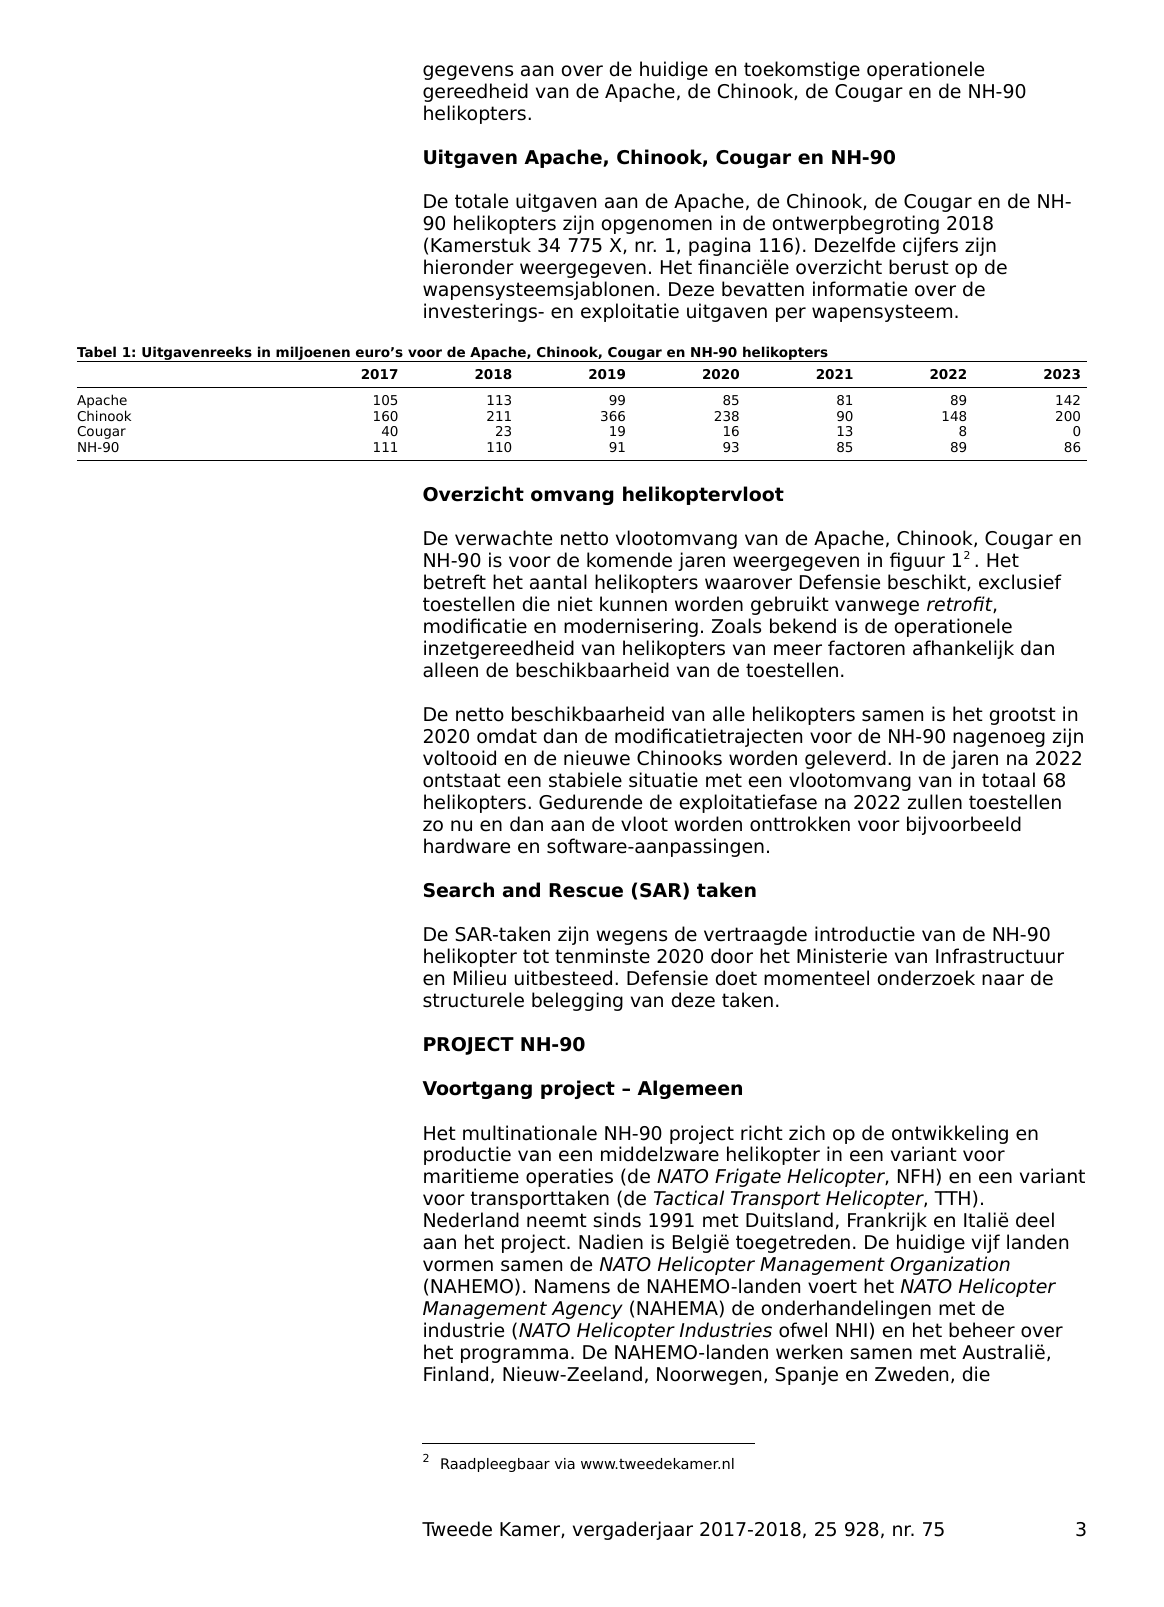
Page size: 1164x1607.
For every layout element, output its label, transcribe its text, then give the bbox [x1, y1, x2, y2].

table_cell 2020 [632, 362, 745, 387]
text De verwachte netto vlootomvang van de Apache, Chinook, Cougar en NH-90 is voor de komende jaren weergegeven in figuur 1. Het betreft het aantal helikopters waarover Defensie beschikt, exclusief toestellen die niet kunnen worden gebruikt vanwege retrofit, modificatie en modernisering. Zoals bekend is de operationele inzetgereedheid van helikopters van meer factoren afhankelijk dan alleen de beschikbaarheid van de toestellen. [422, 528, 1087, 682]
table_cell 16 [632, 424, 745, 440]
table_cell 89 [859, 440, 973, 460]
table_cell 89 [859, 388, 973, 408]
table_cell Apache [77, 388, 290, 408]
table_cell 211 [404, 409, 518, 424]
table_cell 105 [290, 388, 404, 408]
table_cell 85 [745, 440, 859, 460]
text De SAR-taken zijn wegens de vertraagde introductie van de NH-90 helikopter tot tenminste 2020 door het Ministerie van Infrastructuur en Milieu uitbesteed. Defensie doet momenteel onderzoek naar de structurele belegging van deze taken. [422, 924, 1087, 1012]
table_cell 90 [745, 409, 859, 424]
table_cell 23 [404, 424, 518, 440]
table_cell 85 [632, 388, 745, 408]
table_cell [77, 362, 290, 387]
subtitle PROJECT NH-90 [422, 1034, 1087, 1056]
subtitle Overzicht omvang helikoptervloot [422, 483, 1087, 506]
table_cell 93 [632, 440, 745, 460]
table_cell 111 [290, 440, 404, 460]
subtitle Uitgaven Apache, Chinook, Cougar en NH-90 [422, 147, 1087, 169]
table_cell 160 [290, 409, 404, 424]
table_cell 366 [518, 409, 632, 424]
text De netto beschikbaarheid van alle helikopters samen is het grootst in 2020 omdat dan de modificatietrajecten voor de NH-90 nagenoeg zijn voltooid en de nieuwe Chinooks worden geleverd. In de jaren na 2022 ontstaat een stabiele situatie met een vlootomvang van in totaal 68 helikopters. Gedurende de exploitatiefase na 2022 zullen toestellen zo nu en dan aan de vloot worden onttrokken voor bijvoorbeeld hardware en software-aanpassingen. [422, 704, 1087, 858]
table_cell 2019 [518, 362, 632, 387]
text De totale uitgaven aan de Apache, de Chinook, de Cougar en de NH-90 helikopters zijn opgenomen in de ontwerpbegroting 2018 (Kamerstuk 34 775 X, nr. 1, pagina 116). Dezelfde cijfers zijn hieronder weergegeven. Het financiële overzicht berust op de wapensysteemsjablonen. Deze bevatten informatie over de investerings- en exploitatie uitgaven per wapensysteem. [422, 191, 1087, 323]
table_cell 113 [404, 388, 518, 408]
table_cell 91 [518, 440, 632, 460]
table_cell 238 [632, 409, 745, 424]
table_cell Cougar [77, 424, 290, 440]
table_cell 2017 [290, 362, 404, 387]
table_cell Chinook [77, 409, 290, 424]
subtitle Voortgang project – Algemeen [422, 1078, 1087, 1100]
text Het multinationale NH-90 project richt zich op de ontwikkeling en productie van een middelzware helikopter in een variant voor maritieme operaties (de NATO Frigate Helicopter, NFH) en een variant voor transporttaken (de Tactical Transport Helicopter, TTH). Nederland neemt sinds 1991 met Duitsland, Frankrijk en Italië deel aan het project. Nadien is België toegetreden. De huidige vijf landen vormen samen de NATO Helicopter Management Organization (NAHEMO). Namens de NAHEMO-landen voert het NATO Helicopter Management Agency (NAHEMA) de onderhandelingen met de industrie (NATO Helicopter Industries ofwel NHI) en het beheer over het programma. De NAHEMO-landen werken samen met Australië, Finland, Nieuw-Zeeland, Noorwegen, Spanje en Zweden, die [422, 1122, 1087, 1386]
table_cell 200 [973, 409, 1087, 424]
text Raadpleegbaar via www.tweedekamer.nl [422, 1452, 1087, 1474]
text gegevens aan over de huidige en toekomstige operationele gereedheid van de Apache, de Chinook, de Cougar en de NH-90 helikopters. [422, 59, 1087, 125]
table_cell 142 [973, 388, 1087, 408]
table_cell 0 [973, 424, 1087, 440]
table_cell NH-90 [77, 440, 290, 460]
table_cell 40 [290, 424, 404, 440]
table_header Tabel 1: Uitgavenreeks in miljoenen euro’s voor de Apache, Chinook, Cougar en NH-90 helikopters [77, 345, 1087, 361]
table_cell 13 [745, 424, 859, 440]
table_cell 2021 [745, 362, 859, 387]
table_cell 110 [404, 440, 518, 460]
table_cell 99 [518, 388, 632, 408]
table_cell 2018 [404, 362, 518, 387]
subtitle Search and Rescue (SAR) taken [422, 880, 1087, 902]
table_cell 148 [859, 409, 973, 424]
table_cell 86 [973, 440, 1087, 460]
table_cell 8 [859, 424, 973, 440]
table_cell 81 [745, 388, 859, 408]
table_cell 2022 [859, 362, 973, 387]
table_cell 19 [518, 424, 632, 440]
table_cell 2023 [973, 362, 1087, 387]
